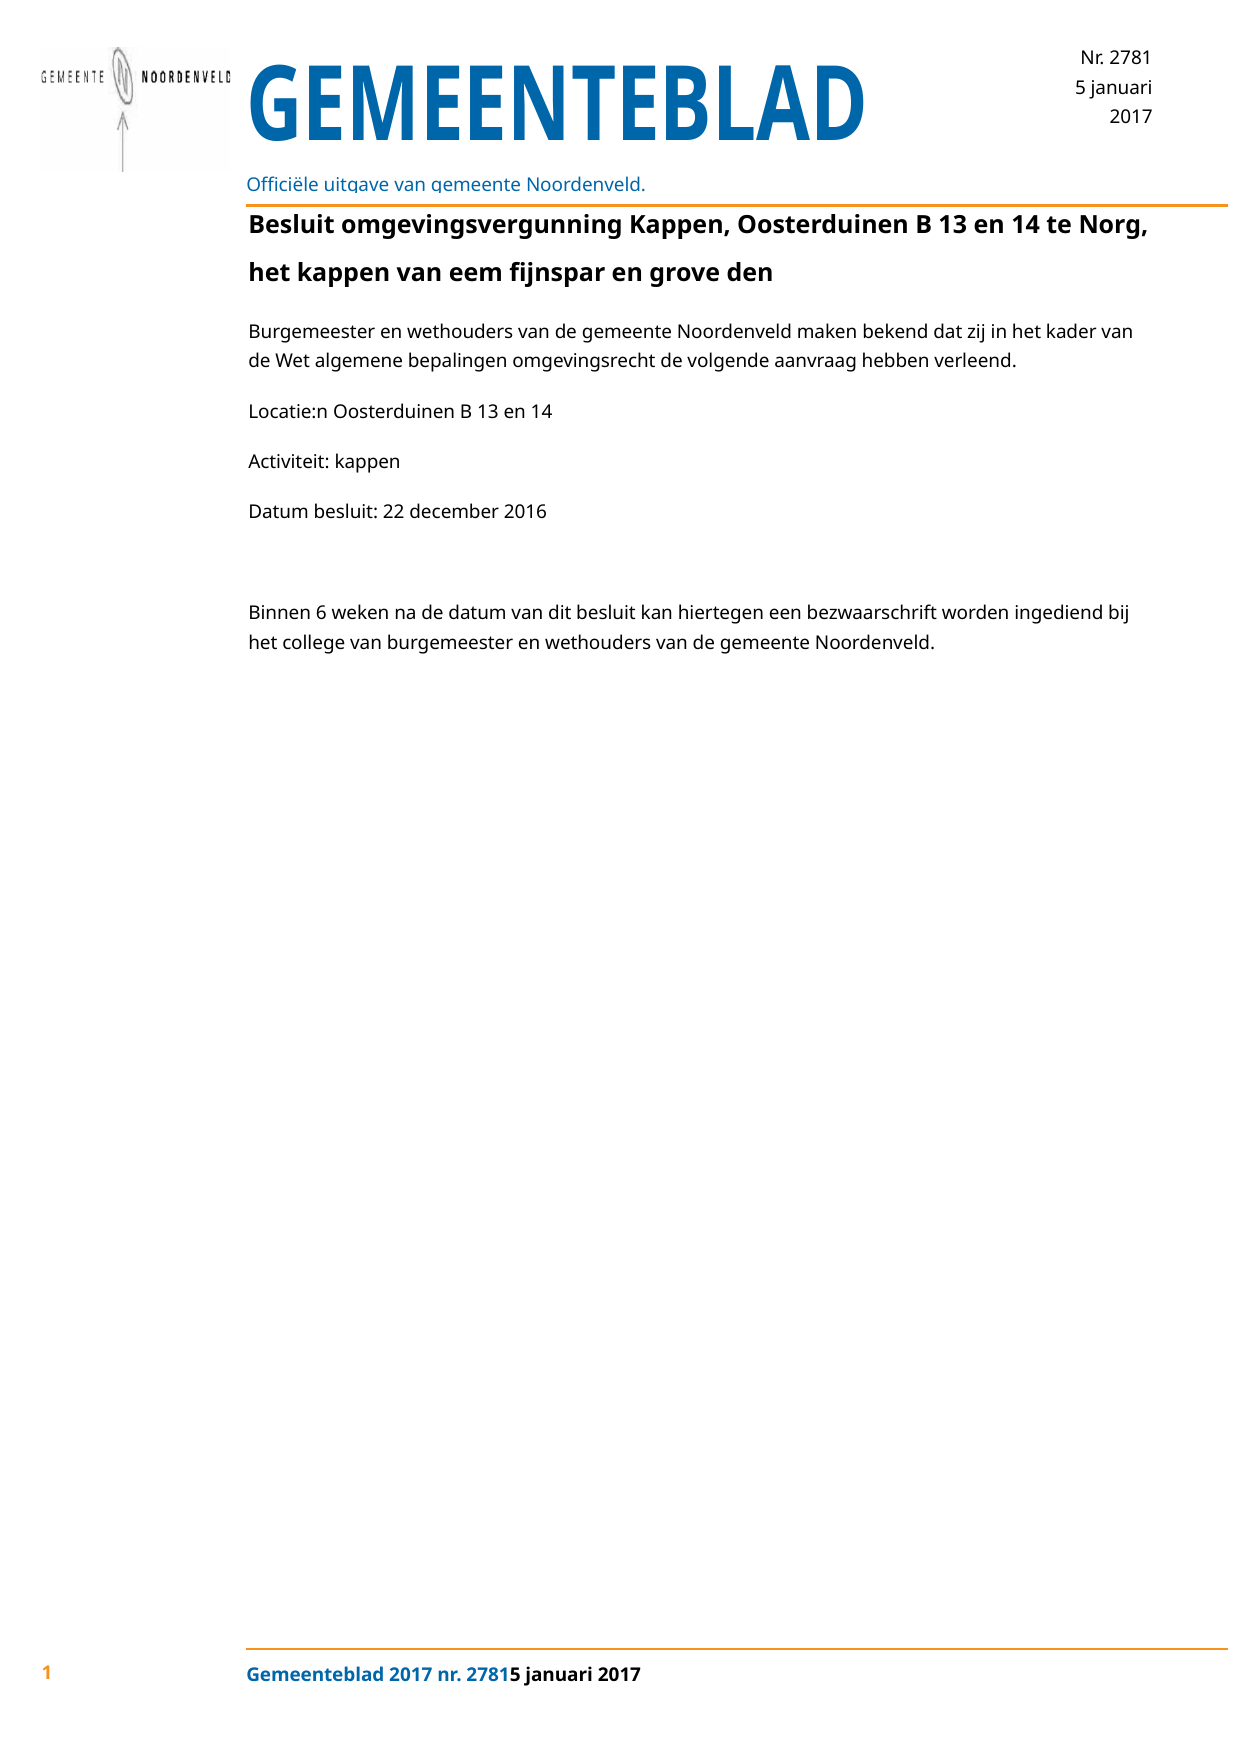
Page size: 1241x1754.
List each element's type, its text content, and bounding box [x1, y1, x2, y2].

text Binnen 6 weken na de datum van dit besluit kan hiertegen een bezwaarschrift worden ingediend bij het college van burgemeester en wethouders van de gemeente Noordenveld. [248, 599, 1152, 655]
text Besluit omgevingsvergunning Kappen, Oosterduinen B 13 en 14 te Norg, het kappen van eem fijnspar en grove den [248, 207, 1152, 288]
text Datum besluit: 22 december 2016 [248, 499, 1152, 524]
picture [41, 47, 231, 172]
text Locatie:n Oosterduinen B 13 en 14 [248, 398, 1152, 424]
text Burgemeester en wethouders van de gemeente Noordenveld maken bekend dat zij in het kader van de Wet algemene bepalingen omgevingsrecht de volgende aanvraag hebben verleend. [248, 318, 1152, 373]
text Activiteit: kappen [248, 448, 1152, 474]
